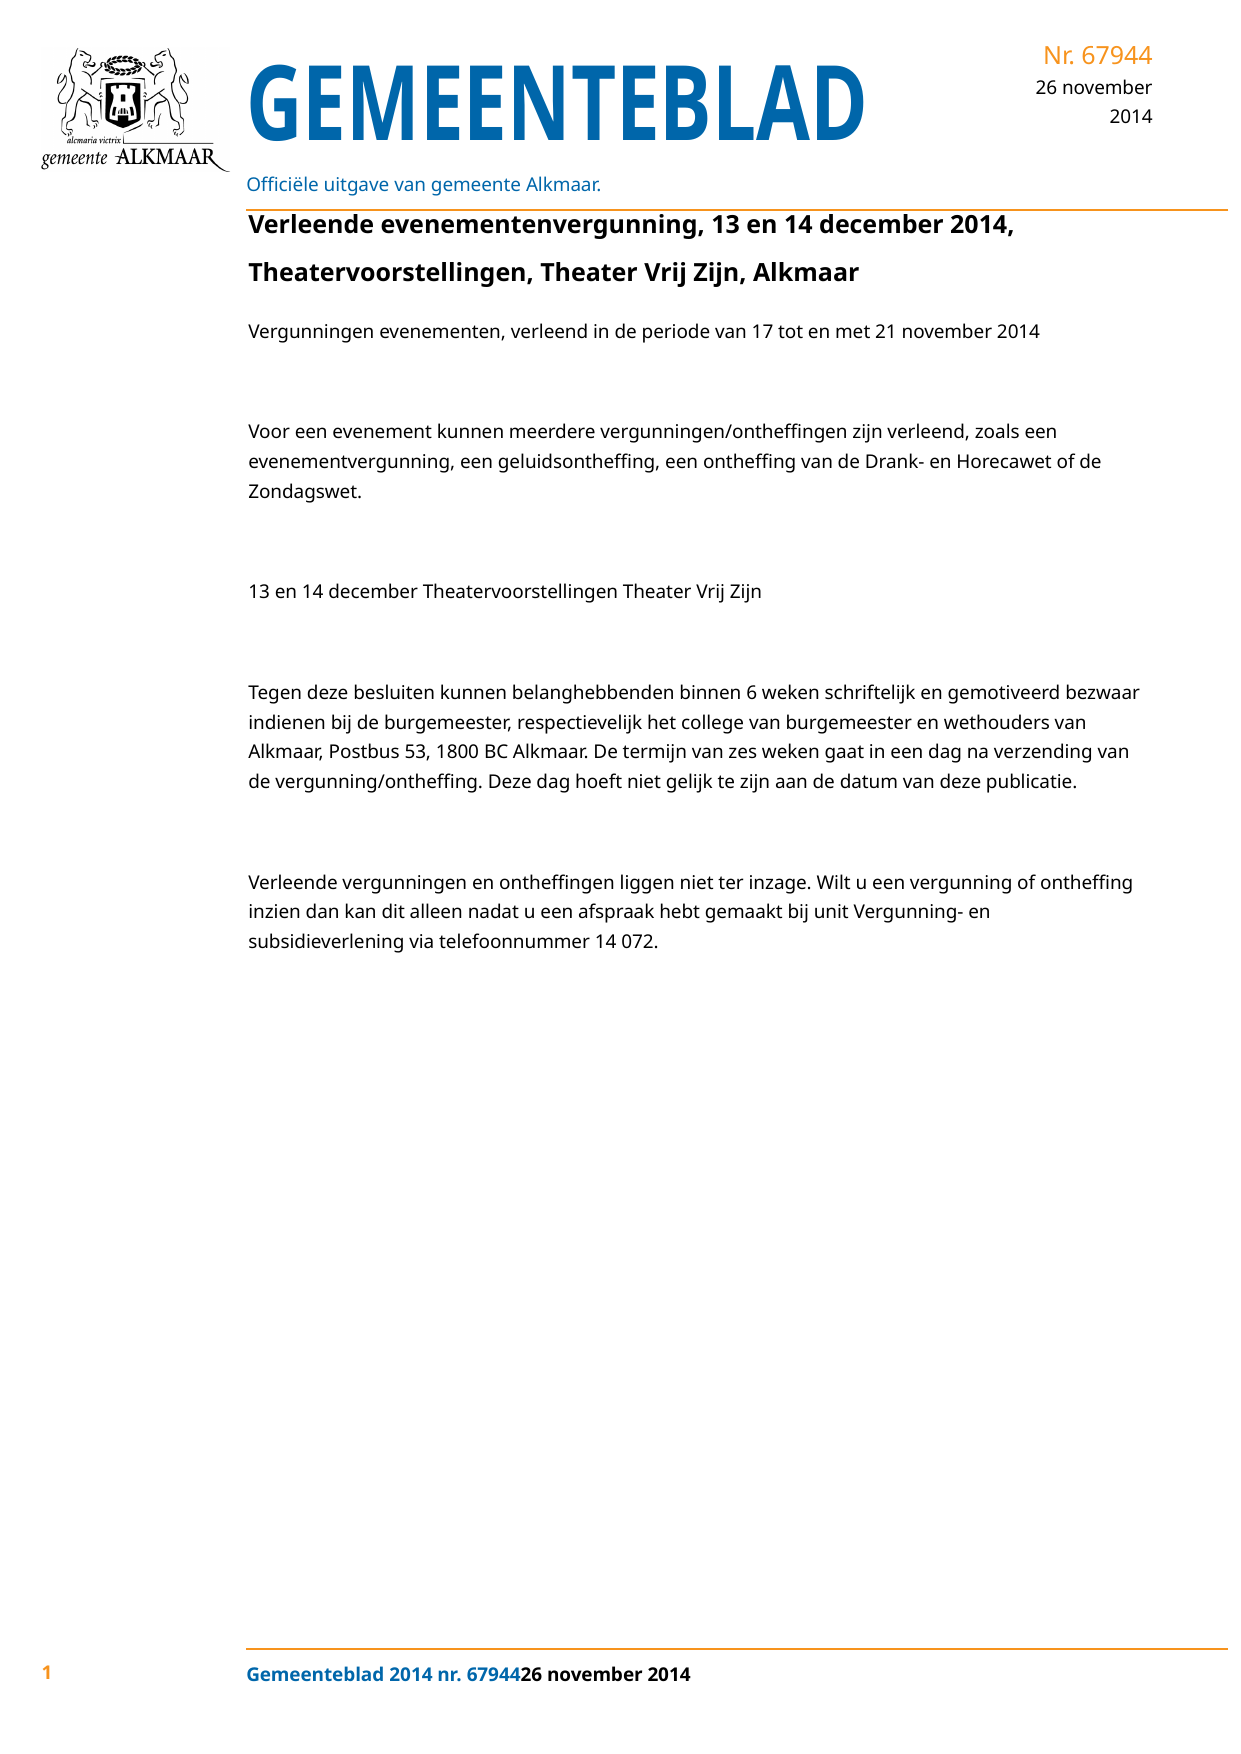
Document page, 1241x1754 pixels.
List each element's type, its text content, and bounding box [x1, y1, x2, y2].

text Verleende vergunningen en ontheffingen liggen niet ter inzage. Wilt u een vergunning of ontheffing inzien dan kan dit alleen nadat u een afspraak hebt gemaakt bij unit Vergunning- en subsidieverlening via telefoonnummer 14 072. [248, 869, 1152, 954]
text Verleende evenementenvergunning, 13 en 14 december 2014, Theatervoorstellingen, Theater Vrij Zijn, Alkmaar [248, 211, 1152, 288]
text 13 en 14 december Theatervoorstellingen Theater Vrij Zijn [248, 579, 1152, 604]
text Voor een evenement kunnen meerdere vergunningen/ontheffingen zijn verleend, zoals een evenementvergunning, een geluidsontheffing, een ontheffing van de Drank- en Horecawet of de Zondagswet. [248, 419, 1152, 504]
text Tegen deze besluiten kunnen belanghebbenden binnen 6 weken schriftelijk en gemotiveerd bezwaar indienen bij de burgemeester, respectievelijk het college van burgemeester en wethouders van Alkmaar, Postbus 53, 1800 BC Alkmaar. De termijn van zes weken gaat in een dag na verzending van de vergunning/ontheffing. Deze dag hoeft niet gelijk te zijn aan de datum van deze publicatie. [248, 679, 1152, 794]
picture [41, 47, 231, 172]
text Vergunningen evenementen, verleend in de periode van 17 tot en met 21 november 2014 [248, 318, 1152, 344]
